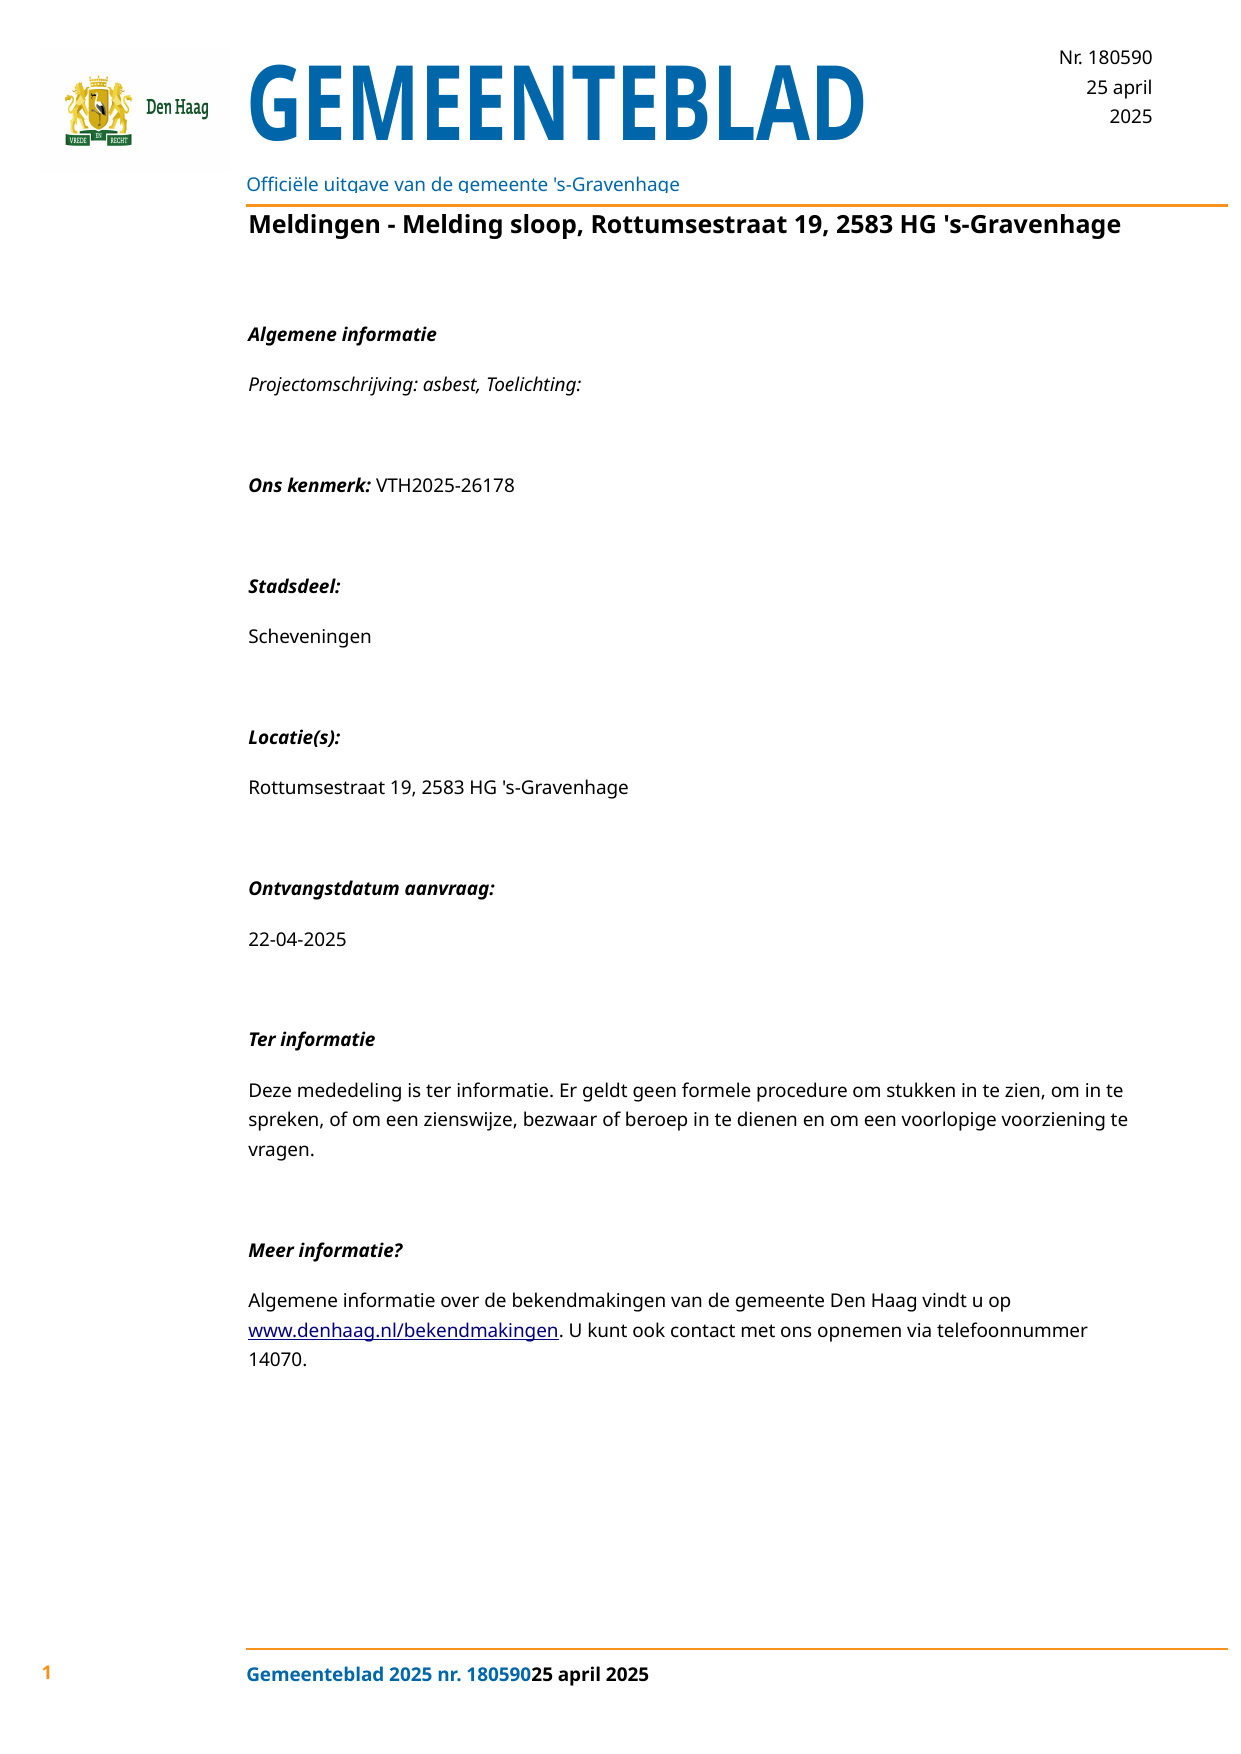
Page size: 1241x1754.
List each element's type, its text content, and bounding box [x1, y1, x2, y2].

text Meldingen - Melding sloop, Rottumsestraat 19, 2583 HG 's-Gravenhage [248, 207, 1152, 241]
picture [41, 47, 231, 172]
text Ons kenmerk: VTH2025-26178 [248, 472, 1152, 498]
text Algemene informatie [248, 321, 1152, 346]
text Locatie(s): [248, 724, 1152, 750]
text Meer informatie? [248, 1237, 1152, 1263]
text Rottumsestraat 19, 2583 HG 's-Gravenhage [248, 774, 1152, 800]
text 22-04-2025 [248, 926, 1152, 951]
text Scheveningen [248, 623, 1152, 649]
text Algemene informatie over de bekendmakingen van de gemeente Den Haag vindt u op www.denhaag.nl/bekendmakingen. U kunt ook contact met ons opnemen via telefoonnummer 14070. [248, 1287, 1152, 1372]
text Projectomschrijving: asbest, Toelichting: [248, 371, 1152, 397]
text Ontvangstdatum aanvraag: [248, 875, 1152, 901]
text Stadsdeel: [248, 573, 1152, 598]
text Deze mededeling is ter informatie. Er geldt geen formele procedure om stukken in te zien, om in te spreken, of om een zienswijze, bezwaar of beroep in te dienen en om een voorlopige voorziening te vragen. [248, 1077, 1152, 1162]
text Ter informatie [248, 1027, 1152, 1052]
